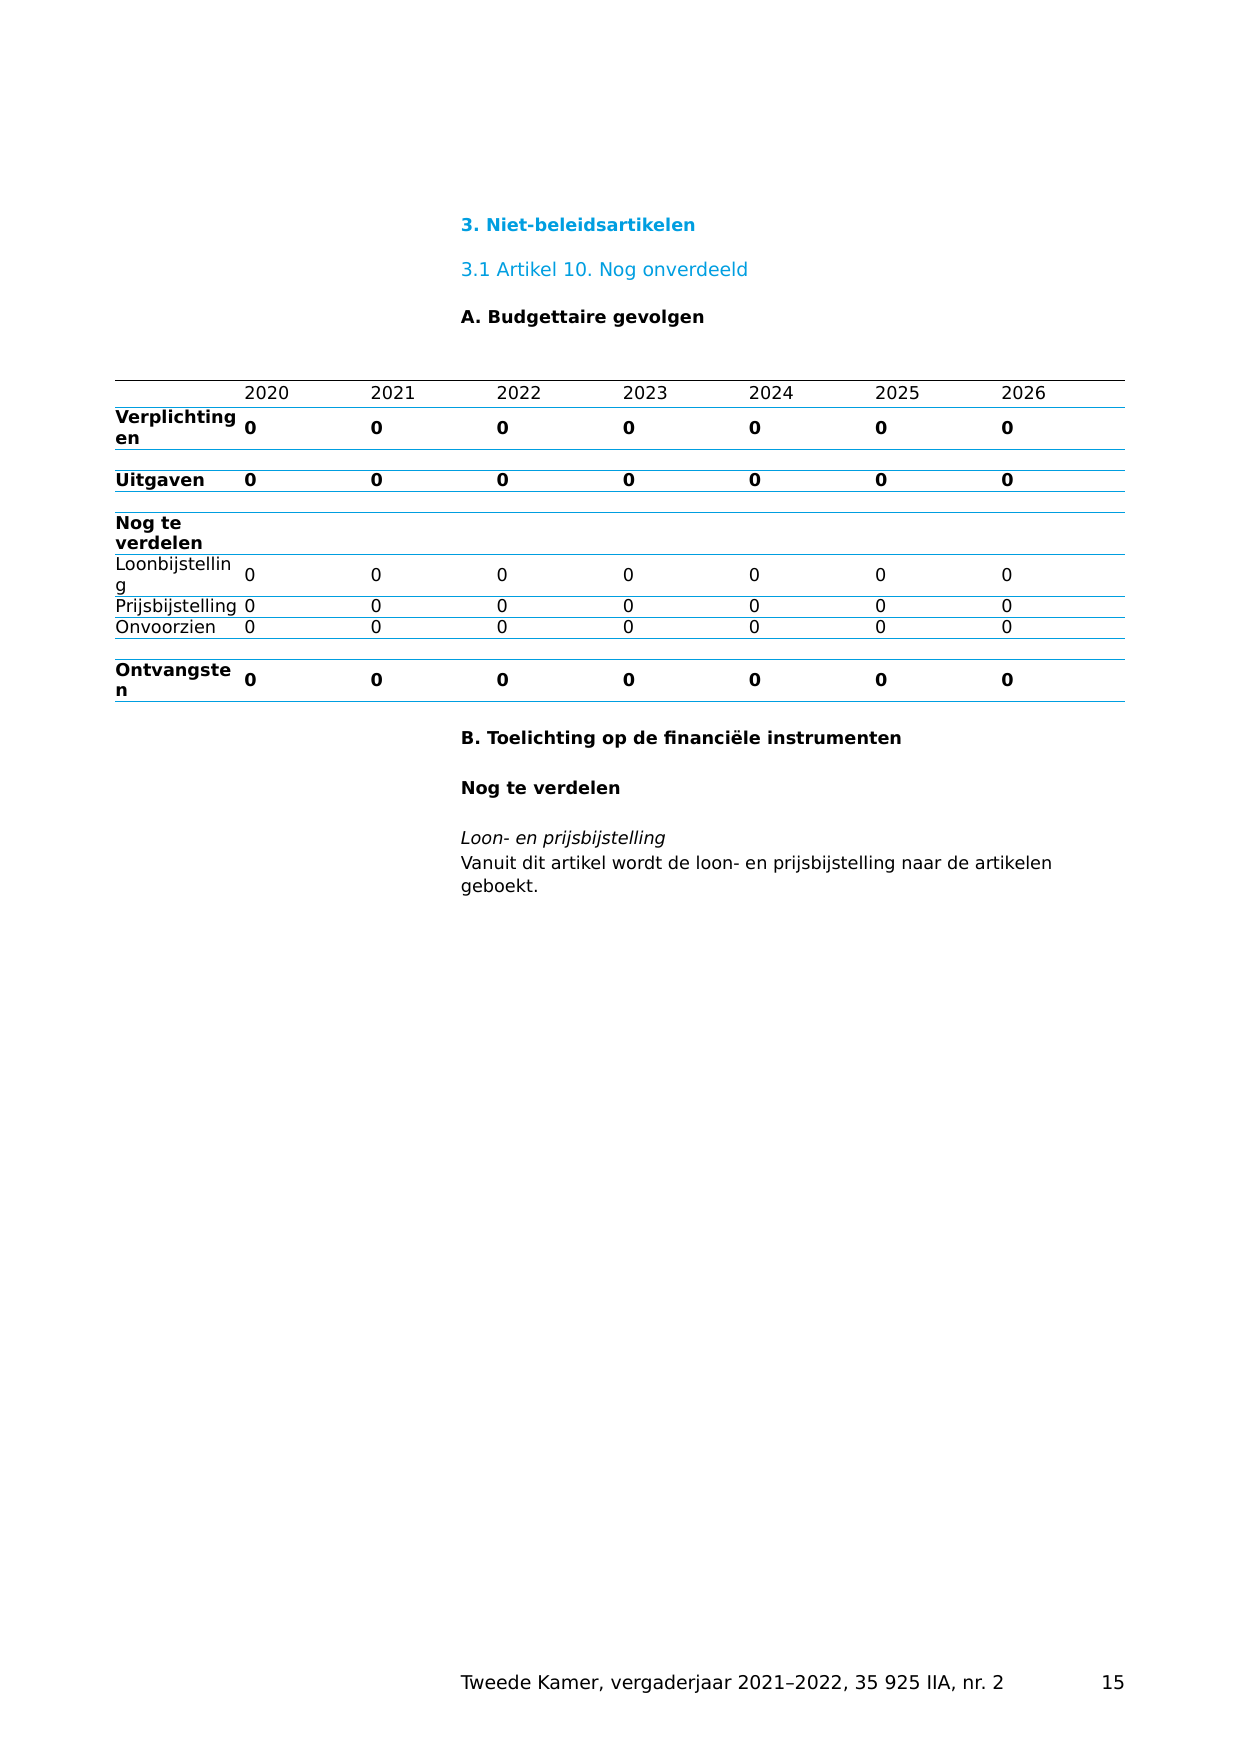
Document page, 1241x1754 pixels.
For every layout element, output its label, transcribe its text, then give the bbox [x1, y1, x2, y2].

table_cell [872, 492, 998, 512]
table_cell Onvoorzien [115, 618, 241, 638]
table_cell [998, 450, 1125, 470]
table_cell 0 [241, 555, 367, 596]
table_cell 0 [494, 471, 620, 491]
table_cell 0 [872, 555, 998, 596]
table_cell 0 [620, 408, 746, 449]
table_cell [872, 639, 998, 659]
table_cell [241, 492, 367, 512]
table_cell 0 [998, 618, 1125, 638]
table_cell [998, 639, 1125, 659]
text Loon- en prijsbijstelling [461, 826, 1125, 849]
table_cell Uitgaven [115, 471, 241, 491]
table_cell 0 [241, 597, 367, 617]
table_cell Ontvangsten [115, 660, 241, 701]
table_cell 2021 [368, 381, 493, 407]
table_cell 0 [368, 471, 493, 491]
text A. Budgettaire gevolgen [461, 305, 1125, 328]
table_cell 0 [620, 555, 746, 596]
table_cell 0 [872, 660, 998, 701]
table_cell 0 [746, 471, 872, 491]
table_cell [746, 450, 872, 470]
table_cell [368, 450, 493, 470]
table_cell 0 [368, 597, 493, 617]
title 3.1 Artikel 10. Nog onverdeeld [461, 259, 1125, 281]
table_cell [494, 450, 620, 470]
table_cell 0 [998, 597, 1125, 617]
table_cell 0 [746, 618, 872, 638]
table_cell 0 [494, 597, 620, 617]
table_cell 0 [620, 597, 746, 617]
table_header Tabel 8 Budgettaire gevolgen artikel 10. Nog onverdeeld (bedragen x € 1.000) [115, 355, 1125, 380]
table_cell 0 [494, 555, 620, 596]
table_cell 0 [746, 408, 872, 449]
table_cell 0 [620, 471, 746, 491]
table_cell [746, 492, 872, 512]
table_cell 2024 [746, 381, 872, 407]
table_cell [241, 513, 367, 554]
table_cell 0 [368, 408, 493, 449]
table_cell 0 [746, 660, 872, 701]
table_cell 0 [872, 471, 998, 491]
table_cell 0 [494, 660, 620, 701]
table_cell Nog te verdelen [115, 513, 241, 554]
text B. Toelichting op de financiële instrumenten [461, 726, 1125, 749]
text Vanuit dit artikel wordt de loon- en prijsbijstelling naar de artikelen geboekt. [461, 851, 1125, 897]
table_cell 0 [241, 408, 367, 449]
table_cell [620, 639, 746, 659]
table_cell [115, 639, 241, 659]
table_cell 0 [872, 597, 998, 617]
table_cell [494, 492, 620, 512]
table_cell Prijsbijstelling [115, 597, 241, 617]
table_cell 2026 [998, 381, 1125, 407]
table_cell [368, 639, 493, 659]
table_cell [998, 513, 1125, 554]
table_cell [746, 639, 872, 659]
table_cell 0 [241, 618, 367, 638]
table_cell 0 [620, 618, 746, 638]
table_cell [368, 492, 493, 512]
table_cell [872, 513, 998, 554]
table_cell [115, 450, 241, 470]
table_cell 0 [368, 660, 493, 701]
table_cell 2020 [241, 381, 367, 407]
table_cell 0 [241, 660, 367, 701]
table_cell 0 [872, 408, 998, 449]
text Nog te verdelen [461, 776, 1125, 799]
table_cell 2025 [872, 381, 998, 407]
table_cell 0 [746, 555, 872, 596]
table_cell 0 [494, 408, 620, 449]
table_cell [620, 450, 746, 470]
table_cell [998, 492, 1125, 512]
table_cell 0 [998, 660, 1125, 701]
table_cell [494, 639, 620, 659]
table_cell 0 [241, 471, 367, 491]
table_cell 0 [872, 618, 998, 638]
table_cell 0 [998, 408, 1125, 449]
table_cell [241, 639, 367, 659]
table_cell [494, 513, 620, 554]
table_cell 0 [746, 597, 872, 617]
table_cell [241, 450, 367, 470]
table_cell [620, 513, 746, 554]
table_cell [620, 492, 746, 512]
title 3. Niet-beleidsartikelen [461, 213, 1125, 236]
table_cell 2022 [494, 381, 620, 407]
table_cell 2023 [620, 381, 746, 407]
table_cell Loonbijstelling [115, 555, 241, 596]
table_cell 0 [494, 618, 620, 638]
table_cell 0 [998, 555, 1125, 596]
table_cell [115, 381, 241, 407]
table_cell Verplichtingen [115, 408, 241, 449]
table_cell 0 [998, 471, 1125, 491]
table_cell 0 [368, 618, 493, 638]
table_cell 0 [368, 555, 493, 596]
table_cell [872, 450, 998, 470]
table_cell [746, 513, 872, 554]
table_cell 0 [620, 660, 746, 701]
table_cell [368, 513, 493, 554]
table_cell [115, 492, 241, 512]
